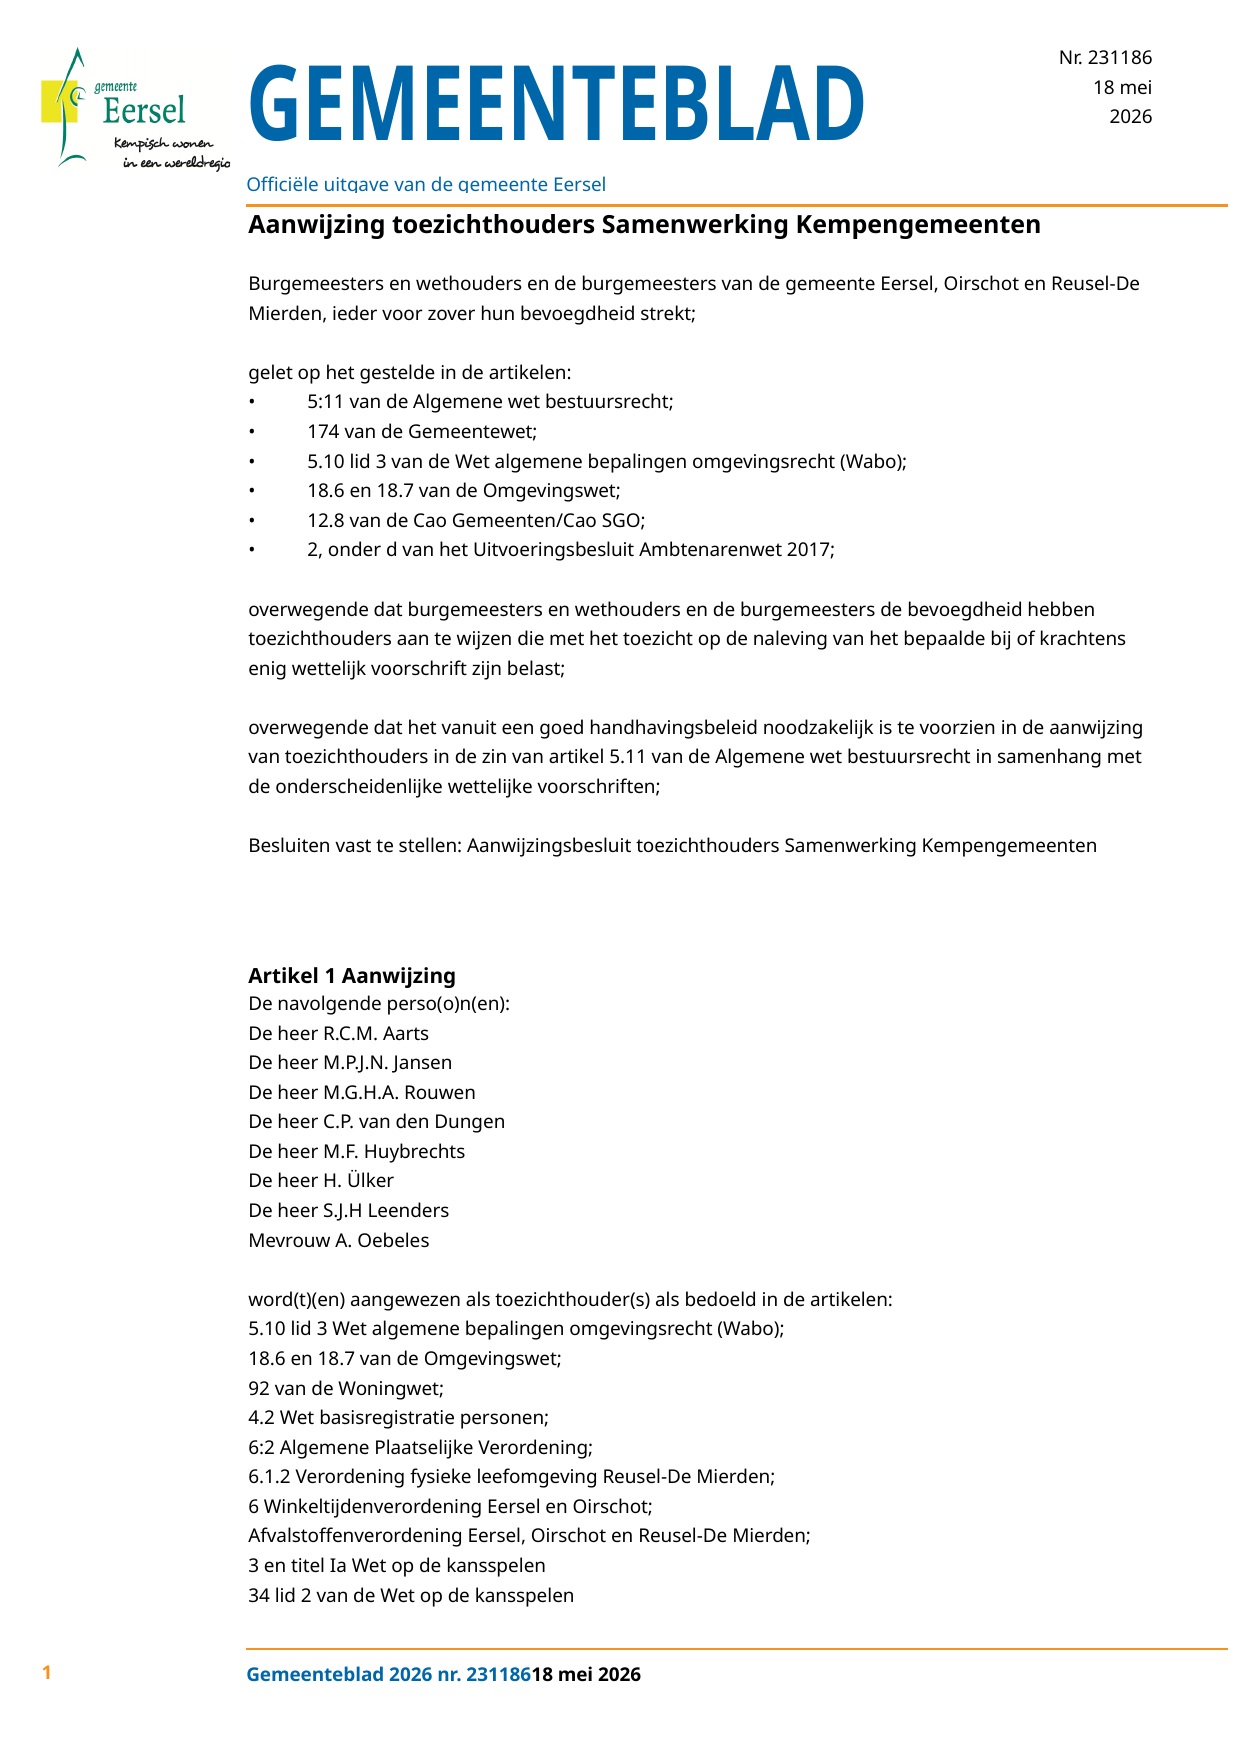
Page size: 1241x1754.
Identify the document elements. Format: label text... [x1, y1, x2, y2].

text 6.1.2 Verordening fysieke leefomgeving Reusel-De Mierden; [248, 1463, 1152, 1489]
text De heer R.C.M. Aarts [248, 1020, 1152, 1045]
text De navolgende perso(o)n(en): [248, 990, 1152, 1016]
list 174 van de Gemeentewet; [248, 418, 1152, 444]
text Besluiten vast te stellen: Aanwijzingsbesluit toezichthouders Samenwerking Kempengemeenten [248, 832, 1152, 858]
text Burgemeesters en wethouders en de burgemeesters van de gemeente Eersel, Oirschot en Reusel-De Mierden, ieder voor zover hun bevoegdheid strekt; [248, 270, 1152, 326]
text 92 van de Woningwet; [248, 1375, 1152, 1400]
text Aanwijzing toezichthouders Samenwerking Kempengemeenten [248, 207, 1152, 241]
text overwegende dat burgemeesters en wethouders en de burgemeesters de bevoegdheid hebben toezichthouders aan te wijzen die met het toezicht op de naleving van het bepaalde bij of krachtens enig wettelijk voorschrift zijn belast; [248, 596, 1152, 681]
text Afvalstoffenverordening Eersel, Oirschot en Reusel-De Mierden; [248, 1523, 1152, 1548]
list 5:11 van de Algemene wet bestuursrecht; [248, 389, 1152, 414]
text Artikel 1 Aanwijzing [248, 962, 1152, 990]
text overwegende dat het vanuit een goed handhavingsbeleid noodzakelijk is te voorzien in de aanwijzing van toezichthouders in de zin van artikel 5.11 van de Algemene wet bestuursrecht in samenhang met de onderscheidenlijke wettelijke voorschriften; [248, 714, 1152, 799]
text 18.6 en 18.7 van de Omgevingswet; [248, 1345, 1152, 1371]
text 3 en titel Ia Wet op de kansspelen [248, 1552, 1152, 1578]
list 5.10 lid 3 van de Wet algemene bepalingen omgevingsrecht (Wabo); [248, 448, 1152, 473]
text De heer M.G.H.A. Rouwen [248, 1079, 1152, 1104]
text 6:2 Algemene Plaatselijke Verordening; [248, 1434, 1152, 1459]
text De heer M.F. Huybrechts [248, 1138, 1152, 1164]
text De heer C.P. van den Dungen [248, 1108, 1152, 1134]
text 34 lid 2 van de Wet op de kansspelen [248, 1582, 1152, 1607]
text De heer H. Ülker [248, 1168, 1152, 1193]
text De heer S.J.H Leenders [248, 1197, 1152, 1223]
list 12.8 van de Cao Gemeenten/Cao SGO; [248, 507, 1152, 533]
text gelet op het gestelde in de artikelen: [248, 359, 1152, 385]
picture [41, 47, 231, 172]
list 2, onder d van het Uitvoeringsbesluit Ambtenarenwet 2017; [248, 537, 1152, 562]
list 18.6 en 18.7 van de Omgevingswet; [248, 477, 1152, 503]
text 4.2 Wet basisregistratie personen; [248, 1404, 1152, 1430]
text Mevrouw A. Oebeles [248, 1227, 1152, 1252]
text De heer M.P.J.N. Jansen [248, 1049, 1152, 1075]
text 6 Winkeltijdenverordening Eersel en Oirschot; [248, 1493, 1152, 1519]
text 5.10 lid 3 Wet algemene bepalingen omgevingsrecht (Wabo); [248, 1316, 1152, 1341]
text word(t)(en) aangewezen als toezichthouder(s) als bedoeld in de artikelen: [248, 1286, 1152, 1312]
